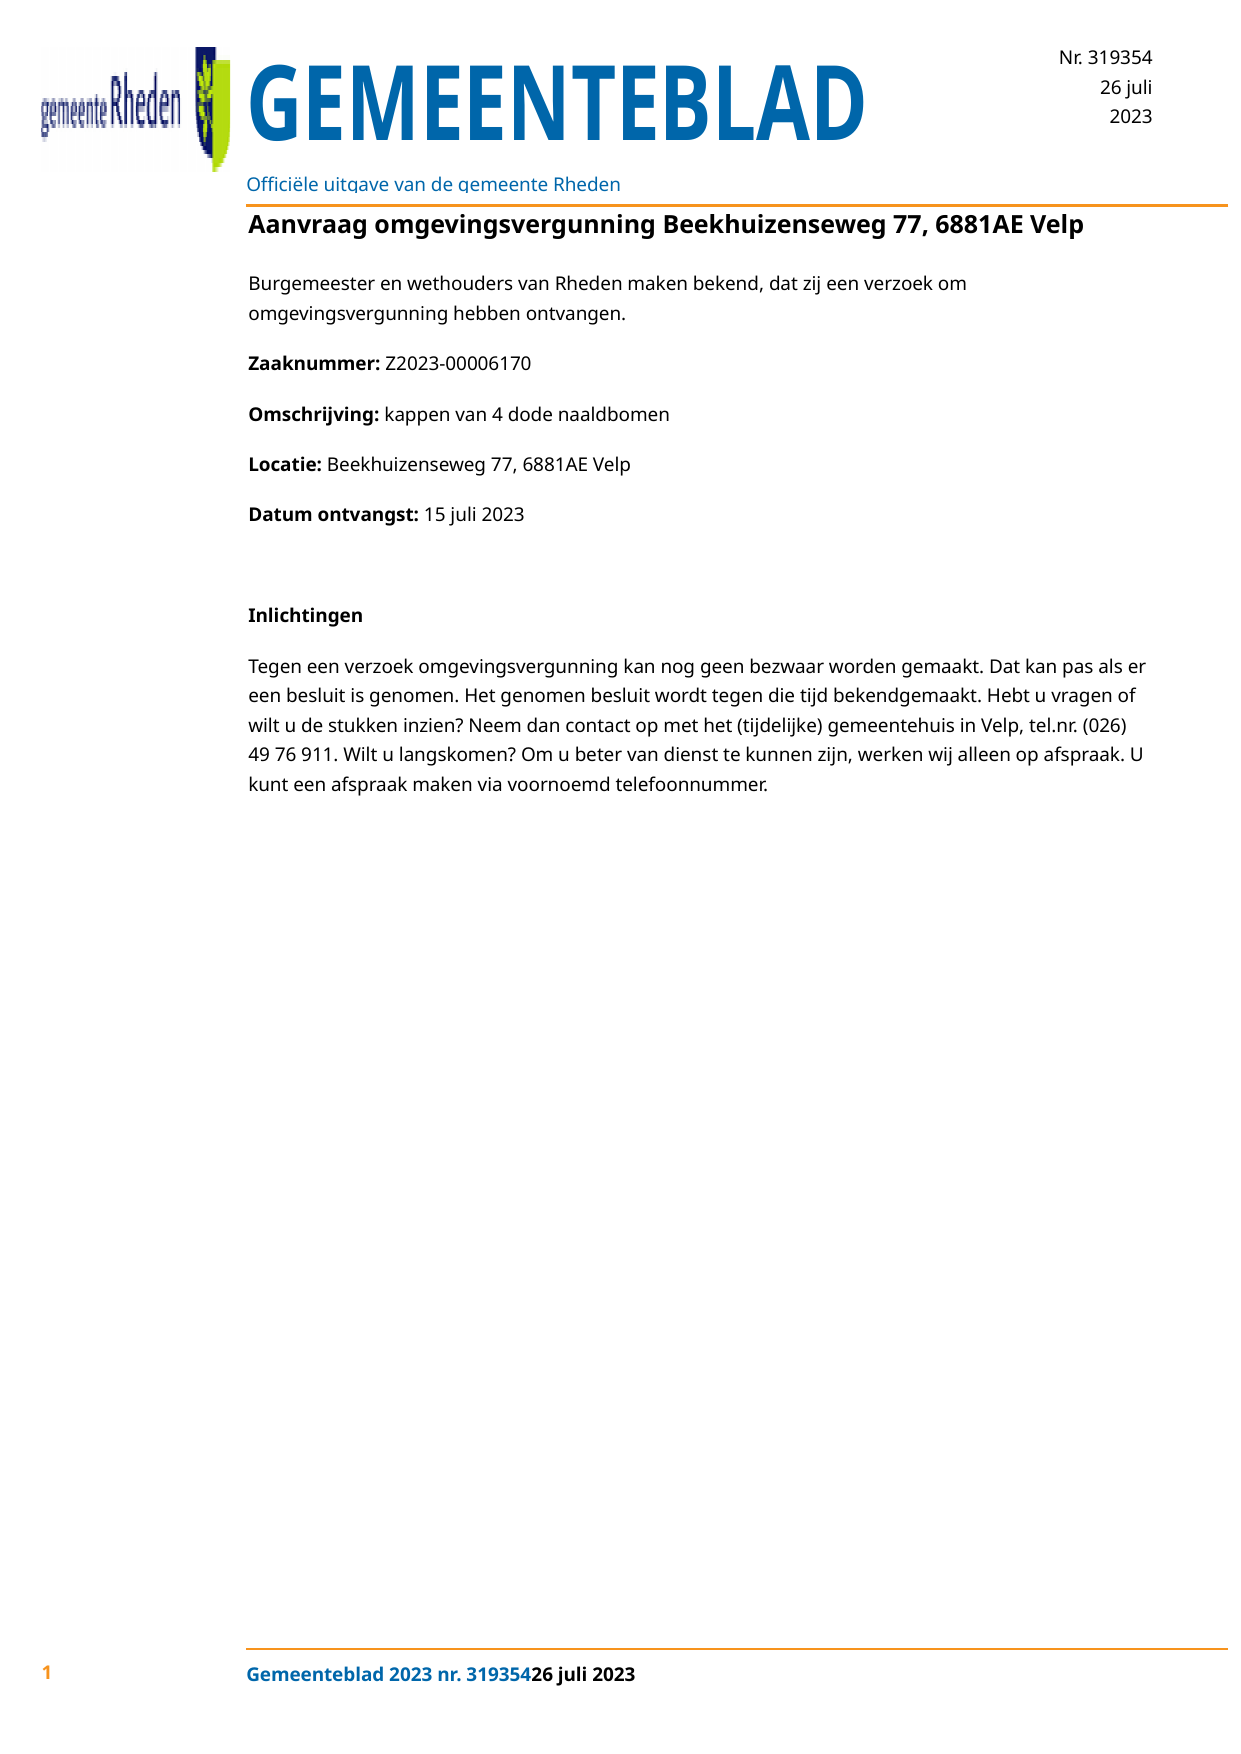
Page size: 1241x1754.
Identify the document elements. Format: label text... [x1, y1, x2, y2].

text Aanvraag omgevingsvergunning Beekhuizenseweg 77, 6881AE Velp [248, 207, 1152, 241]
text Inlichtingen [248, 602, 1152, 628]
text Zaaknummer: Z2023-00006170 [248, 350, 1152, 376]
picture [41, 47, 231, 172]
text Locatie: Beekhuizenseweg 77, 6881AE Velp [248, 451, 1152, 477]
text Tegen een verzoek omgevingsvergunning kan nog geen bezwaar worden gemaakt. Dat kan pas als er een besluit is genomen. Het genomen besluit wordt tegen die tijd bekendgemaakt. Hebt u vragen of wilt u de stukken inzien? Neem dan contact op met het (tijdelijke) gemeentehuis in Velp, tel.nr. (026) 49 76 911. Wilt u langskomen? Om u beter van dienst te kunnen zijn, werken wij alleen op afspraak. U kunt een afspraak maken via voornoemd telefoonnummer. [248, 653, 1152, 797]
text Omschrijving: kappen van 4 dode naaldbomen [248, 401, 1152, 426]
text Datum ontvangst: 15 juli 2023 [248, 502, 1152, 527]
text Burgemeester en wethouders van Rheden maken bekend, dat zij een verzoek om omgevingsvergunning hebben ontvangen. [248, 270, 1152, 326]
